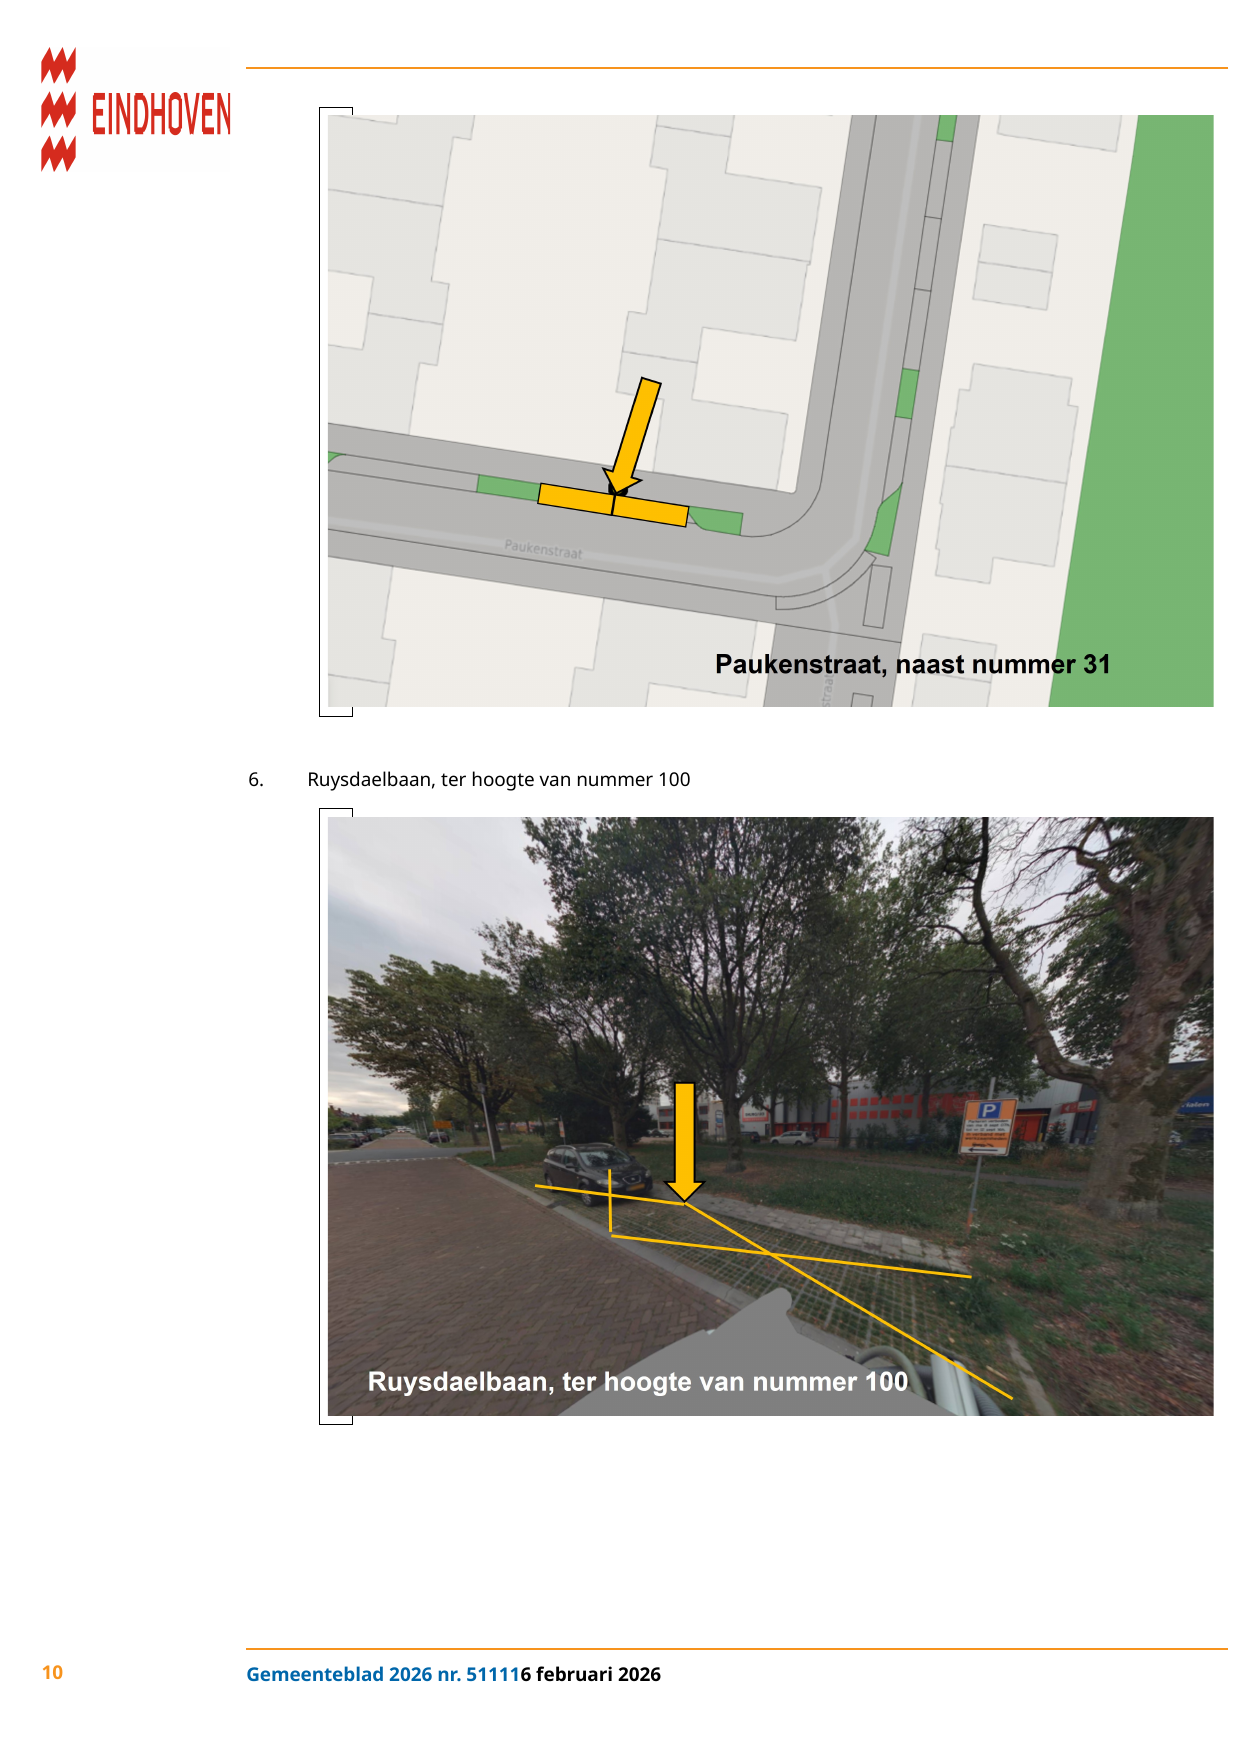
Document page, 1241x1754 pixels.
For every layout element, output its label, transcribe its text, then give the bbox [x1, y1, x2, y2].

picture [327, 817, 1214, 1416]
list Ruysdaelbaan, ter hoogte van nummer 100 [248, 767, 1152, 792]
picture [327, 115, 1214, 707]
picture [41, 47, 231, 172]
